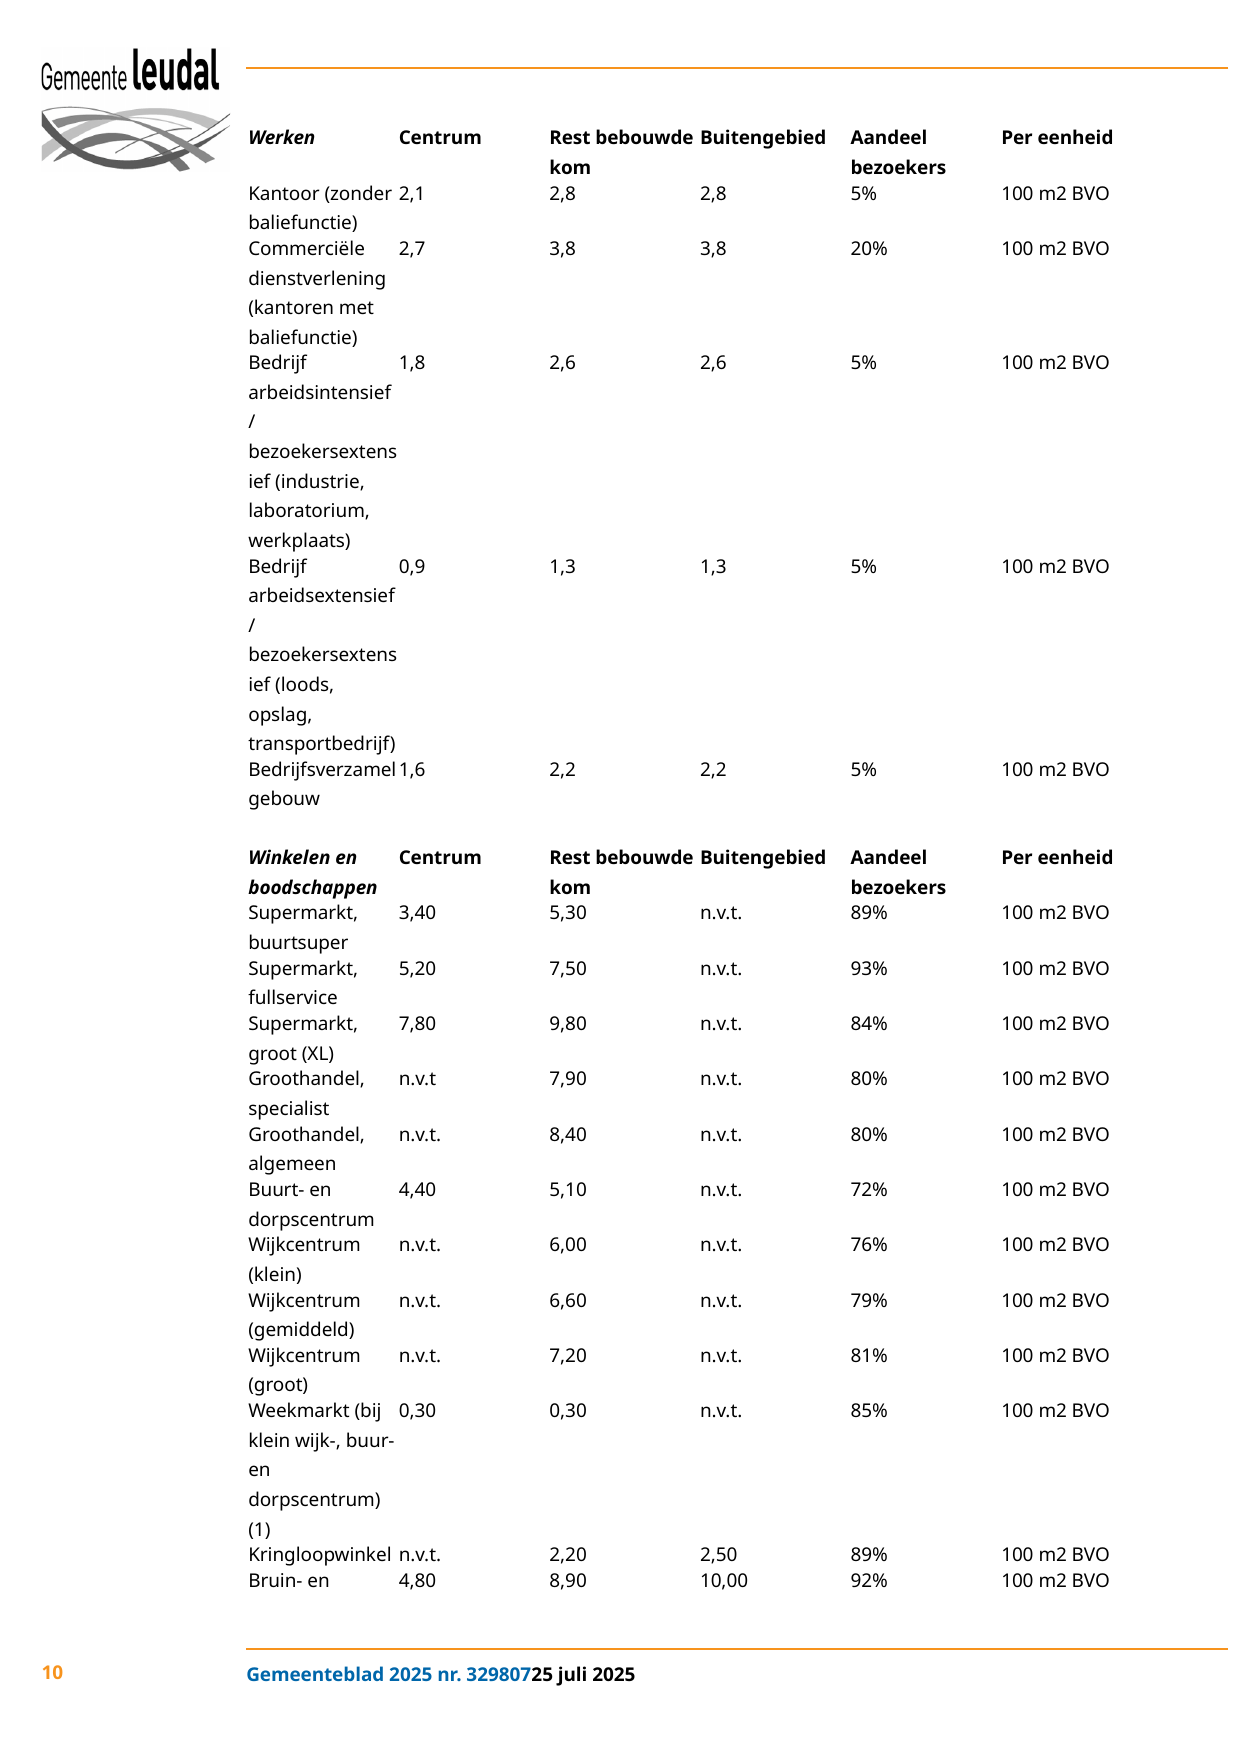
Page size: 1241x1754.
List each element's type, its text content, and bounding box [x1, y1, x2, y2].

table_cell 2,1 [399, 180, 549, 235]
table_cell n.v.t. [399, 1231, 549, 1287]
picture [41, 47, 231, 172]
table_header Buitengebied [700, 125, 850, 180]
table_cell n.v.t. [700, 1066, 850, 1121]
table_cell 7,90 [549, 1066, 700, 1121]
table_cell 2,50 [700, 1541, 850, 1567]
table_cell 4,80 [399, 1567, 549, 1593]
table_cell 2,2 [549, 756, 700, 811]
table_cell 100 m2 BVO [1001, 553, 1152, 756]
table_cell 100 m2 BVO [1001, 1231, 1152, 1287]
table_cell 3,40 [399, 900, 549, 955]
table_header Per eenheid [1001, 125, 1152, 180]
table_cell n.v.t [399, 1066, 549, 1121]
table_cell Supermarkt, fullservice [248, 955, 398, 1010]
table_cell 100 m2 BVO [1001, 900, 1152, 955]
table_cell Groothandel, algemeen [248, 1121, 398, 1176]
table_cell 1,3 [700, 553, 850, 756]
table_cell 7,20 [549, 1342, 700, 1397]
table_cell Buurt- en dorpscentrum [248, 1176, 398, 1231]
table_cell n.v.t. [399, 1342, 549, 1397]
table_cell 0,9 [399, 553, 549, 756]
table_cell 5,30 [549, 900, 700, 955]
table_cell 6,60 [549, 1287, 700, 1342]
table_cell Bedrijf arbeidsintensief / bezoekersextensief (industrie, laboratorium, werkplaats) [248, 350, 398, 553]
table_cell 100 m2 BVO [1001, 1567, 1152, 1593]
table_cell 5% [850, 756, 1001, 811]
table_cell 72% [850, 1176, 1001, 1231]
table_cell 100 m2 BVO [1001, 1287, 1152, 1342]
table_cell 1,3 [549, 553, 700, 756]
table_cell 100 m2 BVO [1001, 1541, 1152, 1567]
table_header Werken [248, 125, 398, 180]
table_cell 84% [850, 1010, 1001, 1066]
table_cell 2,6 [700, 350, 850, 553]
table_header Buitengebied [700, 844, 850, 899]
table_cell 85% [850, 1398, 1001, 1541]
table_cell 89% [850, 900, 1001, 955]
table_cell 2,7 [399, 235, 549, 349]
table_cell 5% [850, 350, 1001, 553]
table_cell Supermarkt, buurtsuper [248, 900, 398, 955]
table_header Rest bebouwde kom [549, 125, 700, 180]
table_cell n.v.t. [700, 1398, 850, 1541]
table_header Winkelen en boodschappen [248, 844, 398, 899]
table_cell n.v.t. [399, 1541, 549, 1567]
table_cell 2,6 [549, 350, 700, 553]
table_cell 76% [850, 1231, 1001, 1287]
table_cell 2,2 [700, 756, 850, 811]
table_cell Bedrijfsverzamelgebouw [248, 756, 398, 811]
table_cell n.v.t. [399, 1287, 549, 1342]
table_cell 8,40 [549, 1121, 700, 1176]
table_cell 1,6 [399, 756, 549, 811]
table_cell 0,30 [399, 1398, 549, 1541]
table_cell 100 m2 BVO [1001, 1121, 1152, 1176]
table_cell 100 m2 BVO [1001, 1176, 1152, 1231]
table_cell 80% [850, 1066, 1001, 1121]
table_cell 89% [850, 1541, 1001, 1567]
table_cell 100 m2 BVO [1001, 1342, 1152, 1397]
table_cell n.v.t. [700, 1287, 850, 1342]
table_cell 2,8 [549, 180, 700, 235]
table_header Per eenheid [1001, 844, 1152, 899]
table_cell n.v.t. [700, 1010, 850, 1066]
table_cell 80% [850, 1121, 1001, 1176]
table_cell 79% [850, 1287, 1001, 1342]
table_cell 0,30 [549, 1398, 700, 1541]
table_cell n.v.t. [700, 900, 850, 955]
table_cell 8,90 [549, 1567, 700, 1593]
table_cell n.v.t. [700, 1342, 850, 1397]
table_cell 81% [850, 1342, 1001, 1397]
table_cell 100 m2 BVO [1001, 1398, 1152, 1541]
table_cell Commerciële dienstverlening (kantoren met baliefunctie) [248, 235, 398, 349]
table_cell Kringloopwinkel [248, 1541, 398, 1567]
table_cell 93% [850, 955, 1001, 1010]
table_cell 100 m2 BVO [1001, 235, 1152, 349]
table_header Aandeel bezoekers [850, 125, 1001, 180]
table_cell 3,8 [549, 235, 700, 349]
table_cell 100 m2 BVO [1001, 1010, 1152, 1066]
table_cell 1,8 [399, 350, 549, 553]
table_cell 2,8 [700, 180, 850, 235]
table_cell n.v.t. [399, 1121, 549, 1176]
table_cell Wijkcentrum (groot) [248, 1342, 398, 1397]
table_cell 100 m2 BVO [1001, 955, 1152, 1010]
table_header Centrum [399, 844, 549, 899]
table_cell 5,20 [399, 955, 549, 1010]
table_header Centrum [399, 125, 549, 180]
table_cell 2,20 [549, 1541, 700, 1567]
table_cell 9,80 [549, 1010, 700, 1066]
table_cell n.v.t. [700, 955, 850, 1010]
table_cell Weekmarkt (bij klein wijk-, buur- en dorpscentrum) (1) [248, 1398, 398, 1541]
table_cell Groothandel, specialist [248, 1066, 398, 1121]
table_cell 20% [850, 235, 1001, 349]
table_cell Wijkcentrum (klein) [248, 1231, 398, 1287]
table_cell 5% [850, 180, 1001, 235]
table_cell 7,50 [549, 955, 700, 1010]
table_cell n.v.t. [700, 1231, 850, 1287]
table_header Rest bebouwde kom [549, 844, 700, 899]
table_cell 100 m2 BVO [1001, 180, 1152, 235]
table_cell 100 m2 BVO [1001, 1066, 1152, 1121]
table_cell 100 m2 BVO [1001, 756, 1152, 811]
table_cell n.v.t. [700, 1176, 850, 1231]
table_cell 4,40 [399, 1176, 549, 1231]
table_cell n.v.t. [700, 1121, 850, 1176]
table_cell 10,00 [700, 1567, 850, 1593]
table_cell 5% [850, 553, 1001, 756]
table_cell Bedrijf arbeidsextensief / bezoekersextensief (loods, opslag, transportbedrijf) [248, 553, 398, 756]
table_cell Wijkcentrum (gemiddeld) [248, 1287, 398, 1342]
table_cell Kantoor (zonder baliefunctie) [248, 180, 398, 235]
table_cell Supermarkt, groot (XL) [248, 1010, 398, 1066]
table_cell 5,10 [549, 1176, 700, 1231]
table_cell 7,80 [399, 1010, 549, 1066]
table_cell 100 m2 BVO [1001, 350, 1152, 553]
table_cell 6,00 [549, 1231, 700, 1287]
table_header Aandeel bezoekers [850, 844, 1001, 899]
table_cell 92% [850, 1567, 1001, 1593]
table_cell 3,8 [700, 235, 850, 349]
table_cell Bruin- en [248, 1567, 398, 1593]
